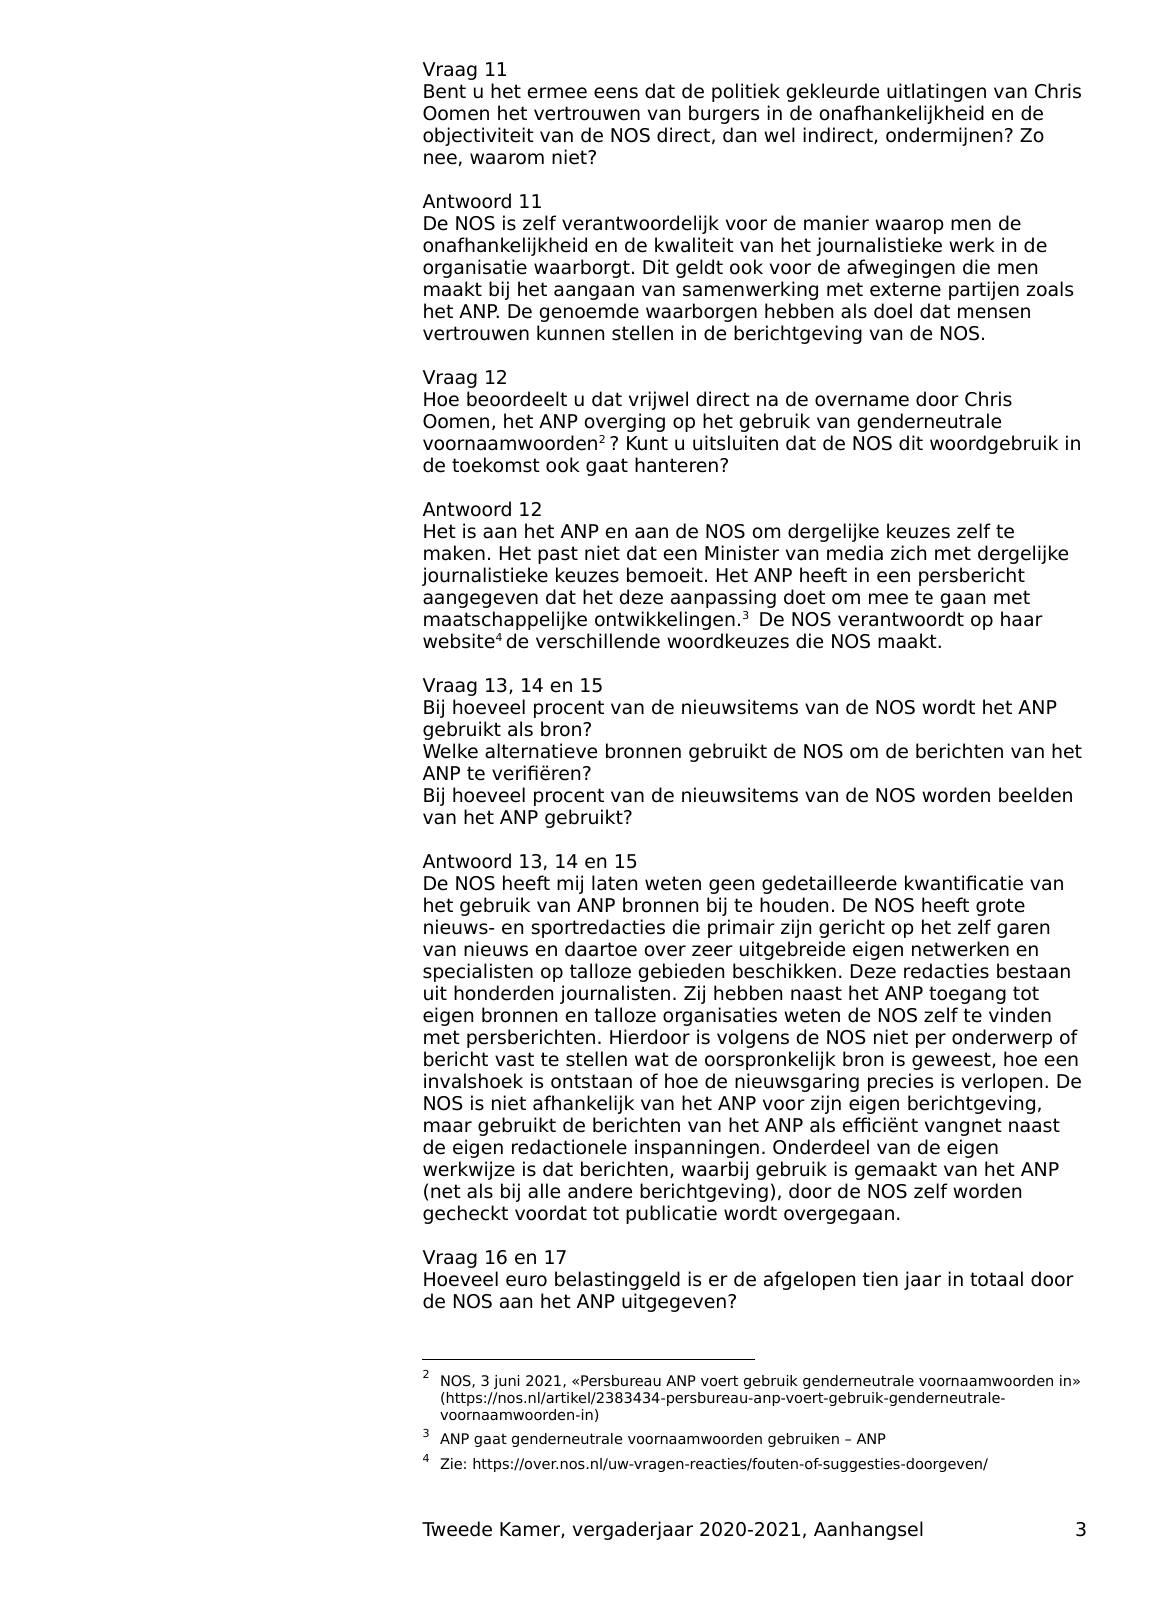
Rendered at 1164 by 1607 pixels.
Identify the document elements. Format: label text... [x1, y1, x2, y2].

text Het is aan het ANP en aan de NOS om dergelijke keuzes zelf te maken. Het past niet dat een Minister van media zich met dergelijke journalistieke keuzes bemoeit. Het ANP heeft in een persbericht aangegeven dat het deze aanpassing doet om mee te gaan met maatschappelijke ontwikkelingen. De NOS verantwoordt op haar websitede verschillende woordkeuzes die NOS maakt. [422, 521, 1087, 653]
text ANP gaat genderneutrale voornaamwoorden gebruiken – ANP [422, 1427, 1087, 1449]
text Antwoord 12 [422, 499, 1087, 521]
text Vraag 13, 14 en 15 [422, 675, 1087, 697]
text Hoeveel euro belastinggeld is er de afgelopen tien jaar in totaal door de NOS aan het ANP uitgegeven? [422, 1269, 1087, 1313]
text Antwoord 13, 14 en 15 [422, 851, 1087, 873]
text Bij hoeveel procent van de nieuwsitems van de NOS wordt het ANP gebruikt als bron? [422, 697, 1087, 741]
text Bij hoeveel procent van de nieuwsitems van de NOS worden beelden van het ANP gebruikt? [422, 785, 1087, 829]
text Bent u het ermee eens dat de politiek gekleurde uitlatingen van Chris Oomen het vertrouwen van burgers in de onafhankelijkheid en de objectiviteit van de NOS direct, dan wel indirect, ondermijnen? Zo nee, waarom niet? [422, 81, 1087, 169]
text Welke alternatieve bronnen gebruikt de NOS om de berichten van het ANP te verifiëren? [422, 741, 1087, 785]
text NOS, 3 juni 2021, «Persbureau ANP voert gebruik genderneutrale voornaamwoorden in» (https://nos.nl/artikel/2383434-persbureau-anp-voert-gebruik-genderneutrale-voornaamwoorden-in) [422, 1368, 1087, 1424]
text Vraag 16 en 17 [422, 1247, 1087, 1269]
text Vraag 11 [422, 59, 1087, 81]
text Zie: https://over.nos.nl/uw-vragen-reacties/fouten-of-suggesties-doorgeven/ [422, 1452, 1087, 1474]
text Vraag 12 [422, 367, 1087, 389]
text Antwoord 11 [422, 191, 1087, 213]
text De NOS is zelf verantwoordelijk voor de manier waarop men de onafhankelijkheid en de kwaliteit van het journalistieke werk in de organisatie waarborgt. Dit geldt ook voor de afwegingen die men maakt bij het aangaan van samenwerking met externe partijen zoals het ANP. De genoemde waarborgen hebben als doel dat mensen vertrouwen kunnen stellen in de berichtgeving van de NOS. [422, 213, 1087, 345]
text De NOS heeft mij laten weten geen gedetailleerde kwantificatie van het gebruik van ANP bronnen bij te houden. De NOS heeft grote nieuws- en sportredacties die primair zijn gericht op het zelf garen van nieuws en daartoe over zeer uitgebreide eigen netwerken en specialisten op talloze gebieden beschikken. Deze redacties bestaan uit honderden journalisten. Zij hebben naast het ANP toegang tot eigen bronnen en talloze organisaties weten de NOS zelf te vinden met persberichten. Hierdoor is volgens de NOS niet per onderwerp of bericht vast te stellen wat de oorspronkelijk bron is geweest, hoe een invalshoek is ontstaan of hoe de nieuwsgaring precies is verlopen. De NOS is niet afhankelijk van het ANP voor zijn eigen berichtgeving, maar gebruikt de berichten van het ANP als efficiënt vangnet naast de eigen redactionele inspanningen. Onderdeel van de eigen werkwijze is dat berichten, waarbij gebruik is gemaakt van het ANP (net als bij alle andere berichtgeving), door de NOS zelf worden gecheckt voordat tot publicatie wordt overgegaan. [422, 873, 1087, 1225]
text Hoe beoordeelt u dat vrijwel direct na de overname door Chris Oomen, het ANP overging op het gebruik van genderneutrale voornaamwoorden? Kunt u uitsluiten dat de NOS dit woordgebruik in de toekomst ook gaat hanteren? [422, 389, 1087, 477]
